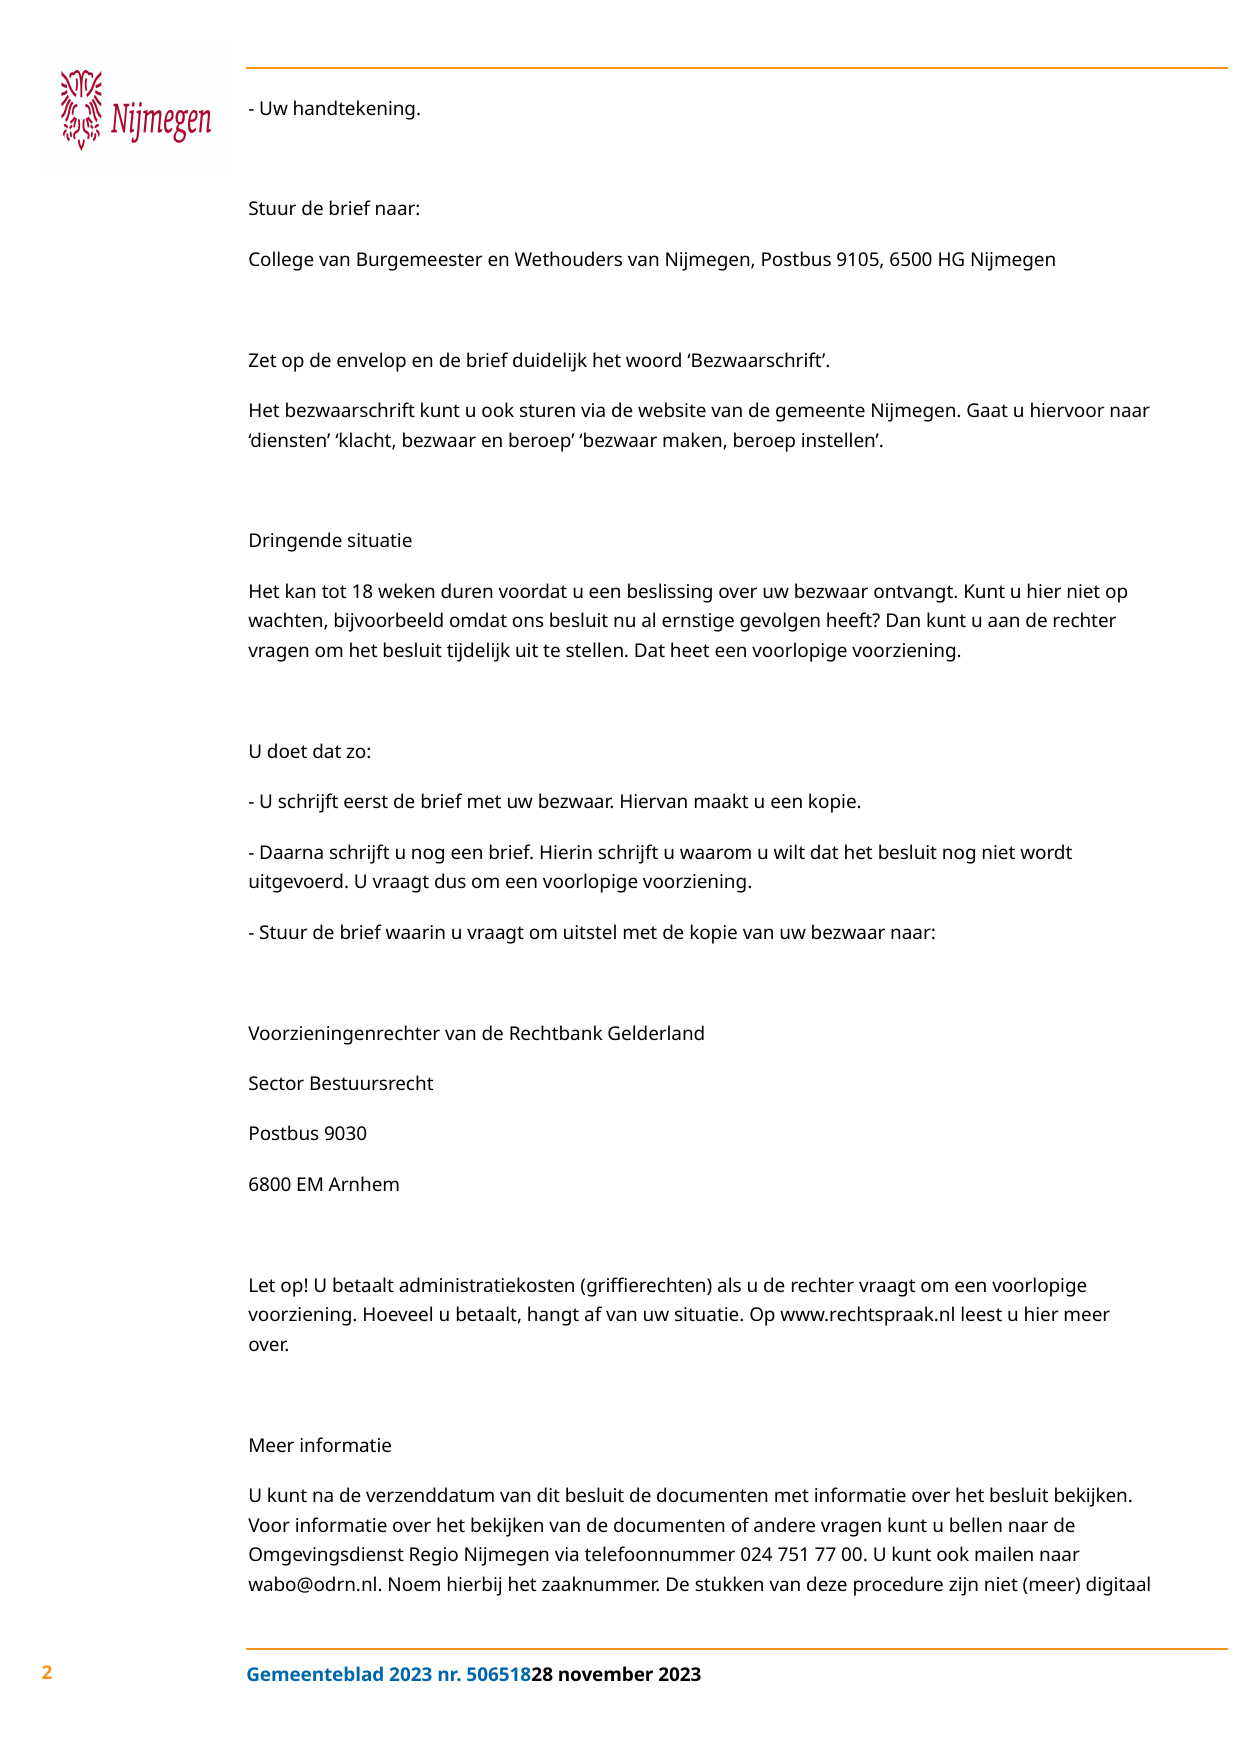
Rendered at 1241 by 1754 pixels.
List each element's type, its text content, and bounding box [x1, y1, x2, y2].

text Let op! U betaalt administratiekosten (griffierechten) als u de rechter vraagt om een voorlopige voorziening. Hoeveel u betaalt, hangt af van uw situatie. Op www.rechtspraak.nl leest u hier meer over. [248, 1272, 1152, 1357]
text - Stuur de brief waarin u vraagt om uitstel met de kopie van uw bezwaar naar: [248, 919, 1152, 945]
text - U schrijft eerst de brief met uw bezwaar. Hiervan maakt u een kopie. [248, 788, 1152, 814]
text - Uw handtekening. [248, 95, 1152, 121]
text Stuur de brief naar: [248, 196, 1152, 221]
text Voorzieningenrechter van de Rechtbank Gelderland [248, 1020, 1152, 1046]
text Meer informatie [248, 1432, 1152, 1458]
text Dringende situatie [248, 528, 1152, 553]
text Sector Bestuursrecht [248, 1070, 1152, 1096]
text Postbus 9030 [248, 1121, 1152, 1146]
text Het bezwaarschrift kunt u ook sturen via de website van de gemeente Nijmegen. Gaat u hiervoor naar ‘diensten’ ‘klacht, bezwaar en beroep’ ‘bezwaar maken, beroep instellen’. [248, 397, 1152, 453]
picture [41, 47, 231, 172]
text U kunt na de verzenddatum van dit besluit de documenten met informatie over het besluit bekijken. Voor informatie over het bekijken van de documenten of andere vragen kunt u bellen naar de Omgevingsdienst Regio Nijmegen via telefoonnummer 024 751 77 00. U kunt ook mailen naar wabo@odrn.nl. Noem hierbij het zaaknummer. De stukken van deze procedure zijn niet (meer) digitaal [248, 1482, 1152, 1597]
text U doet dat zo: [248, 738, 1152, 764]
text 6800 EM Arnhem [248, 1171, 1152, 1197]
text Zet op de envelop en de brief duidelijk het woord ‘Bezwaarschrift’. [248, 347, 1152, 373]
text Het kan tot 18 weken duren voordat u een beslissing over uw bezwaar ontvangt. Kunt u hier niet op wachten, bijvoorbeeld omdat ons besluit nu al ernstige gevolgen heeft? Dan kunt u aan de rechter vragen om het besluit tijdelijk uit te stellen. Dat heet een voorlopige voorziening. [248, 578, 1152, 663]
text College van Burgemeester en Wethouders van Nijmegen, Postbus 9105, 6500 HG Nijmegen [248, 246, 1152, 272]
text - Daarna schrijft u nog een brief. Hierin schrijft u waarom u wilt dat het besluit nog niet wordt uitgevoerd. U vraagt dus om een voorlopige voorziening. [248, 839, 1152, 894]
